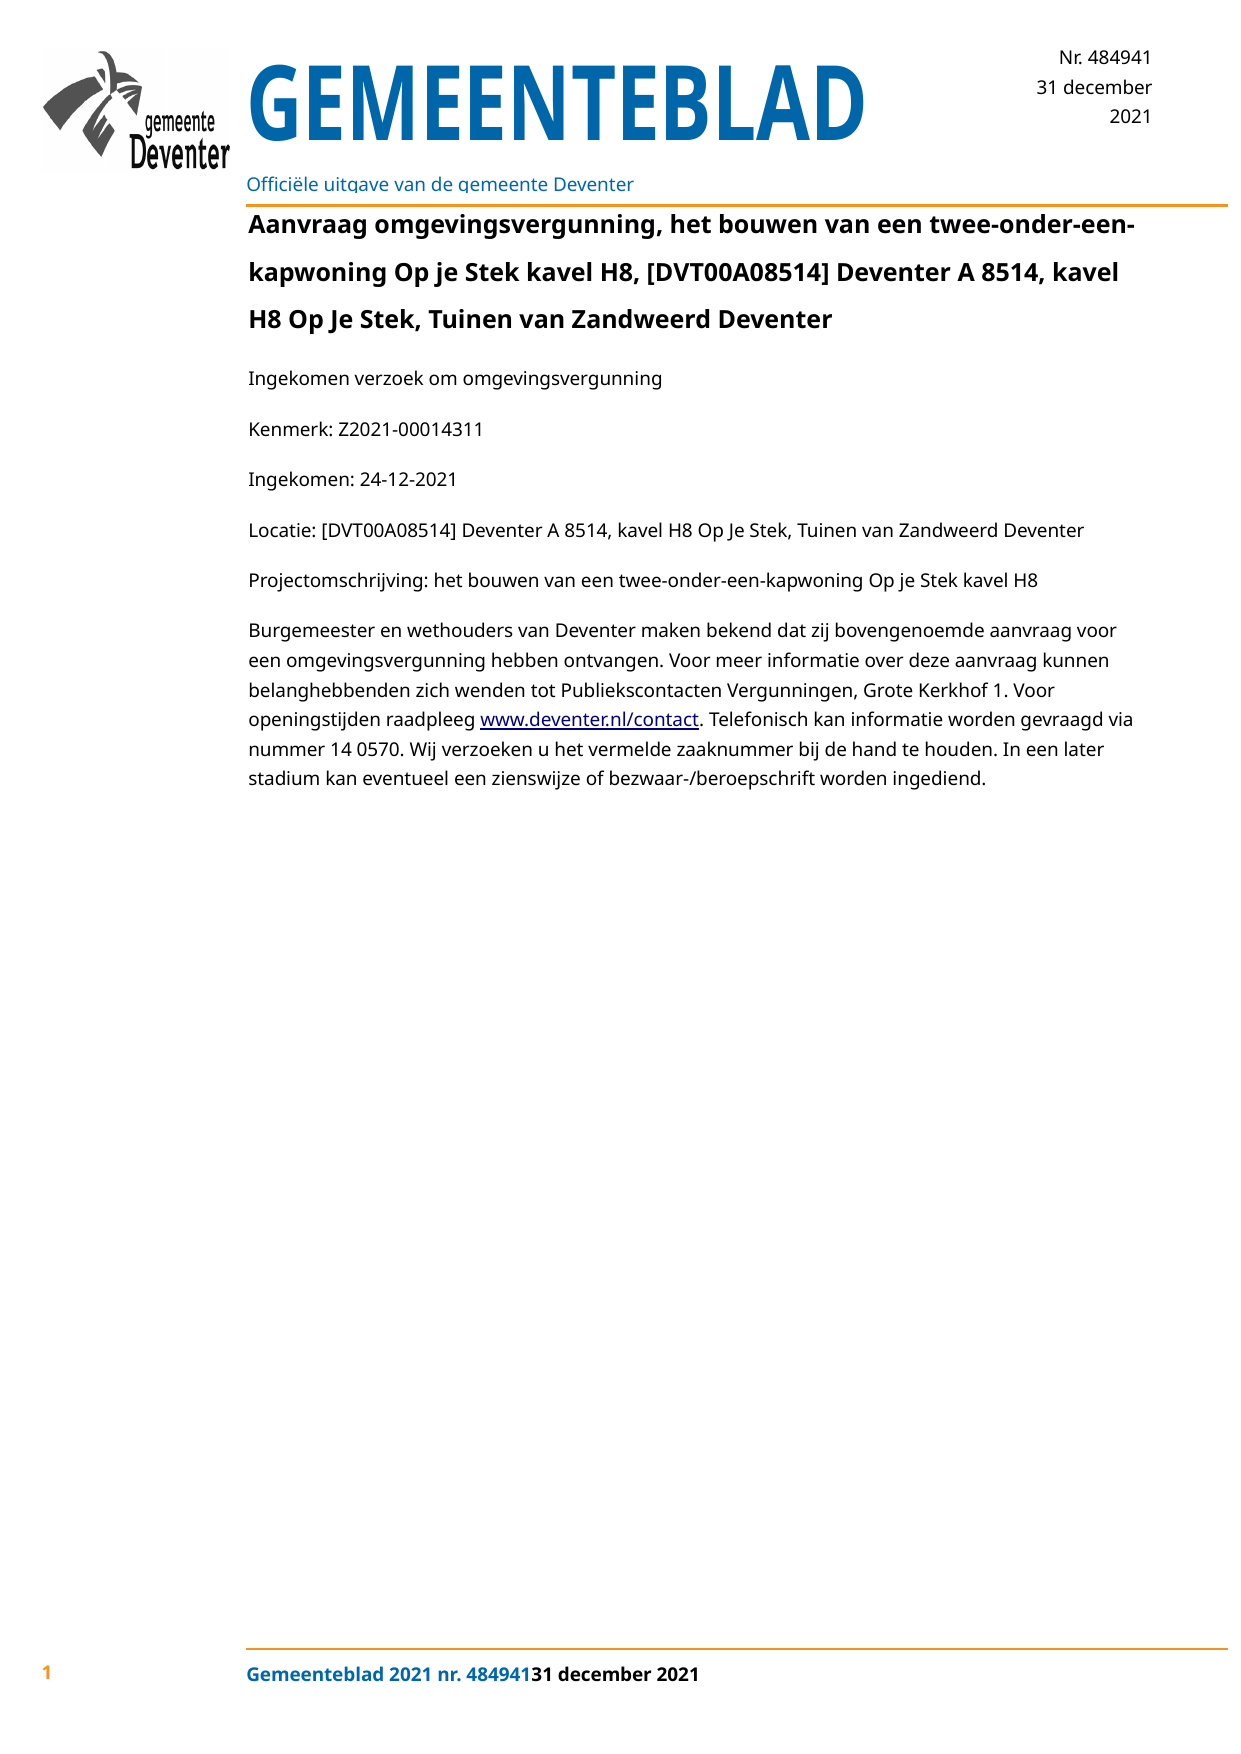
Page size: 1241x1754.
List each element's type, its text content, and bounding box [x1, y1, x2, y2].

text Ingekomen verzoek om omgevingsvergunning [248, 366, 1152, 391]
text Aanvraag omgevingsvergunning, het bouwen van een twee-onder-een-kapwoning Op je Stek kavel H8, [DVT00A08514] Deventer A 8514, kavel H8 Op Je Stek, Tuinen van Zandweerd Deventer [248, 207, 1152, 336]
text Projectomschrijving: het bouwen van een twee-onder-een-kapwoning Op je Stek kavel H8 [248, 567, 1152, 593]
text Ingekomen: 24-12-2021 [248, 466, 1152, 492]
text Locatie: [DVT00A08514] Deventer A 8514, kavel H8 Op Je Stek, Tuinen van Zandweerd Deventer [248, 517, 1152, 542]
text Kenmerk: Z2021-00014311 [248, 416, 1152, 442]
picture [41, 47, 231, 172]
text Burgemeester en wethouders van Deventer maken bekend dat zij bovengenoemde aanvraag voor een omgevingsvergunning hebben ontvangen. Voor meer informatie over deze aanvraag kunnen belanghebbenden zich wenden tot Publiekscontacten Vergunningen, Grote Kerkhof 1. Voor openingstijden raadpleeg www.deventer.nl/contact. Telefonisch kan informatie worden gevraagd via nummer 14 0570. Wij verzoeken u het vermelde zaaknummer bij de hand te houden. In een later stadium kan eventueel een zienswijze of bezwaar-/beroepschrift worden ingediend. [248, 618, 1152, 791]
